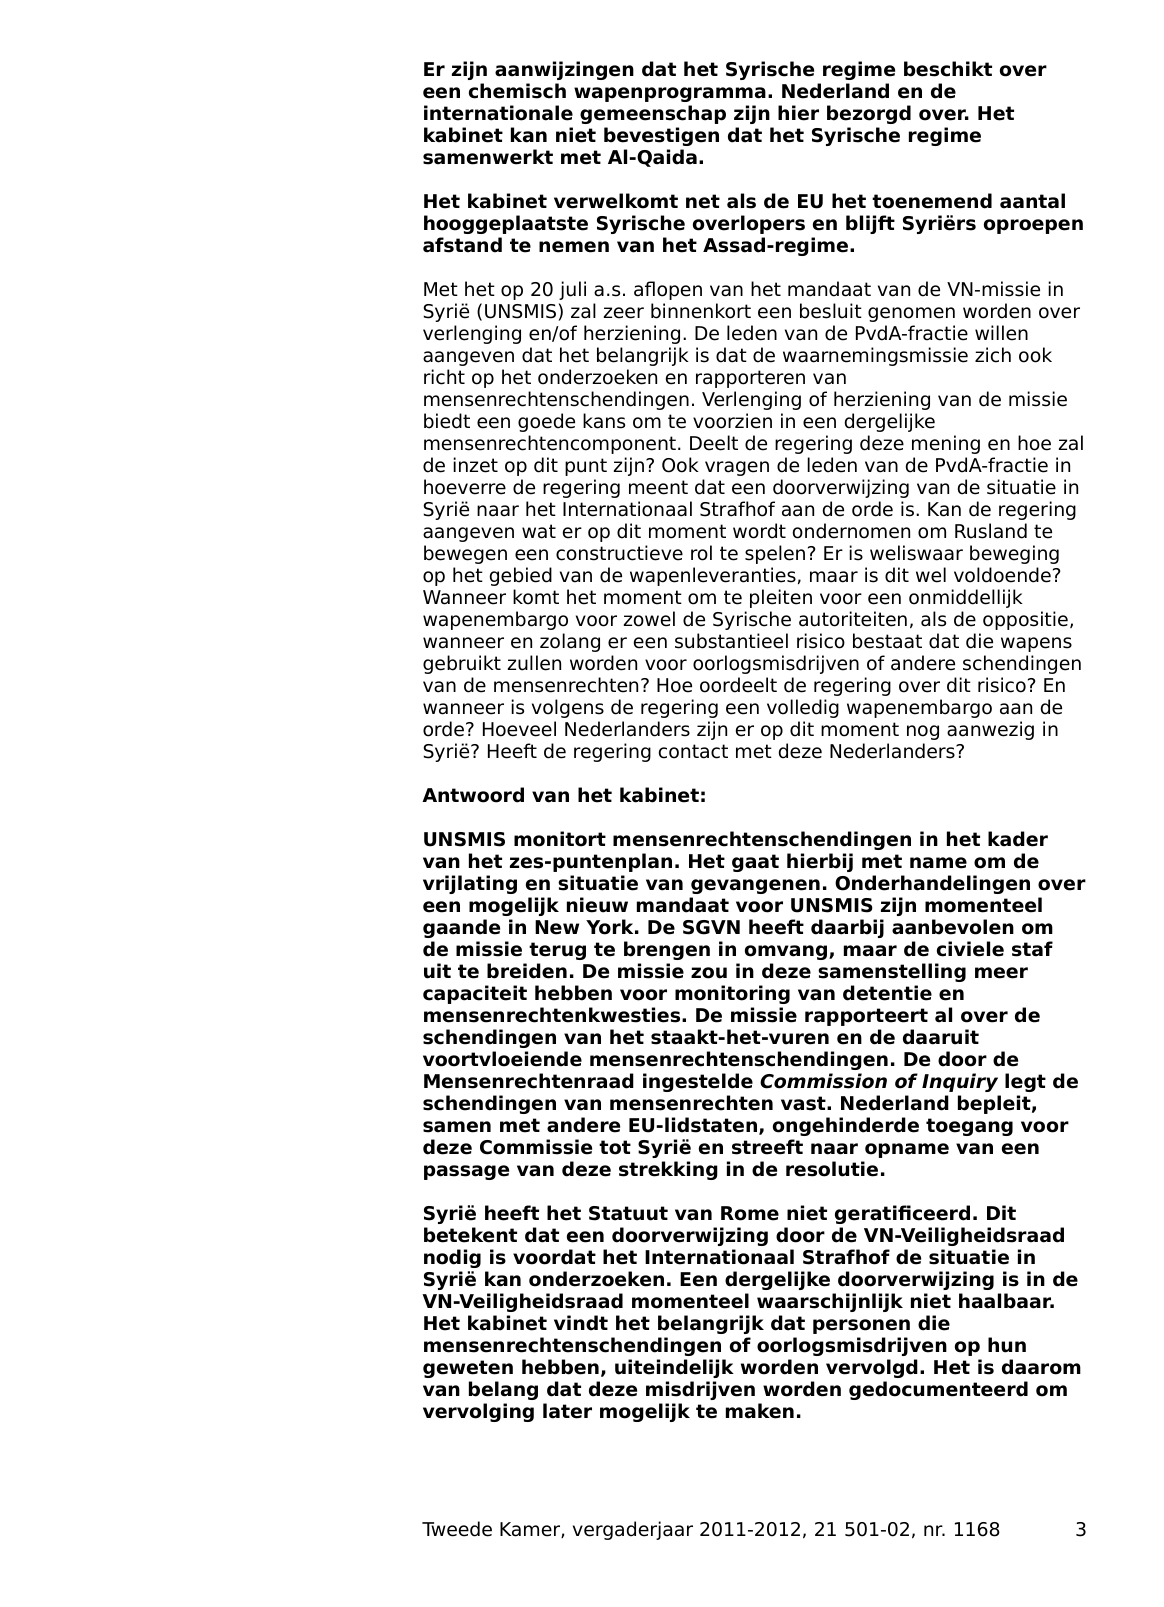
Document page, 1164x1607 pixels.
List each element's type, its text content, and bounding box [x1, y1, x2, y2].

text Er zijn aanwijzingen dat het Syrische regime beschikt over een chemisch wapenprogramma. Nederland en de internationale gemeenschap zijn hier bezorgd over. Het kabinet kan niet bevestigen dat het Syrische regime samenwerkt met Al-Qaida. [422, 59, 1087, 169]
text Het kabinet verwelkomt net als de EU het toenemend aantal hooggeplaatste Syrische overlopers en blijft Syriërs oproepen afstand te nemen van het Assad-regime. [422, 191, 1087, 257]
text UNSMIS monitort mensenrechtenschendingen in het kader van het zes-puntenplan. Het gaat hierbij met name om de vrijlating en situatie van gevangenen. Onderhandelingen over een mogelijk nieuw mandaat voor UNSMIS zijn momenteel gaande in New York. De SGVN heeft daarbij aanbevolen om de missie terug te brengen in omvang, maar de civiele staf uit te breiden. De missie zou in deze samenstelling meer capaciteit hebben voor monitoring van detentie en mensenrechtenkwesties. De missie rapporteert al over de schendingen van het staakt-het-vuren en de daaruit voortvloeiende mensenrechtenschendingen. De door de Mensenrechtenraad ingestelde Commission of Inquiry legt de schendingen van mensenrechten vast. Nederland bepleit, samen met andere EU-lidstaten, ongehinderde toegang voor deze Commissie tot Syrië en streeft naar opname van een passage van deze strekking in de resolutie. [422, 829, 1087, 1181]
subtitle Antwoord van het kabinet: [422, 785, 1087, 807]
text Syrië heeft het Statuut van Rome niet geratificeerd. Dit betekent dat een doorverwijzing door de VN-Veiligheidsraad nodig is voordat het Internationaal Strafhof de situatie in Syrië kan onderzoeken. Een dergelijke doorverwijzing is in de VN-Veiligheidsraad momenteel waarschijnlijk niet haalbaar. Het kabinet vindt het belangrijk dat personen die mensenrechtenschendingen of oorlogsmisdrijven op hun geweten hebben, uiteindelijk worden vervolgd. Het is daarom van belang dat deze misdrijven worden gedocumenteerd om vervolging later mogelijk te maken. [422, 1203, 1087, 1423]
text Met het op 20 juli a.s. aflopen van het mandaat van de VN-missie in Syrië (UNSMIS) zal zeer binnenkort een besluit genomen worden over verlenging en/of herziening. De leden van de PvdA-fractie willen aangeven dat het belangrijk is dat de waarnemingsmissie zich ook richt op het onderzoeken en rapporteren van mensenrechtenschendingen. Verlenging of herziening van de missie biedt een goede kans om te voorzien in een dergelijke mensenrechtencomponent. Deelt de regering deze mening en hoe zal de inzet op dit punt zijn? Ook vragen de leden van de PvdA-fractie in hoeverre de regering meent dat een doorverwijzing van de situatie in Syrië naar het Internationaal Strafhof aan de orde is. Kan de regering aangeven wat er op dit moment wordt ondernomen om Rusland te bewegen een constructieve rol te spelen? Er is weliswaar beweging op het gebied van de wapenleveranties, maar is dit wel voldoende? Wanneer komt het moment om te pleiten voor een onmiddellijk wapenembargo voor zowel de Syrische autoriteiten, als de oppositie, wanneer en zolang er een substantieel risico bestaat dat die wapens gebruikt zullen worden voor oorlogsmisdrijven of andere schendingen van de mensenrechten? Hoe oordeelt de regering over dit risico? En wanneer is volgens de regering een volledig wapenembargo aan de orde? Hoeveel Nederlanders zijn er op dit moment nog aanwezig in Syrië? Heeft de regering contact met deze Nederlanders? [422, 279, 1087, 763]
